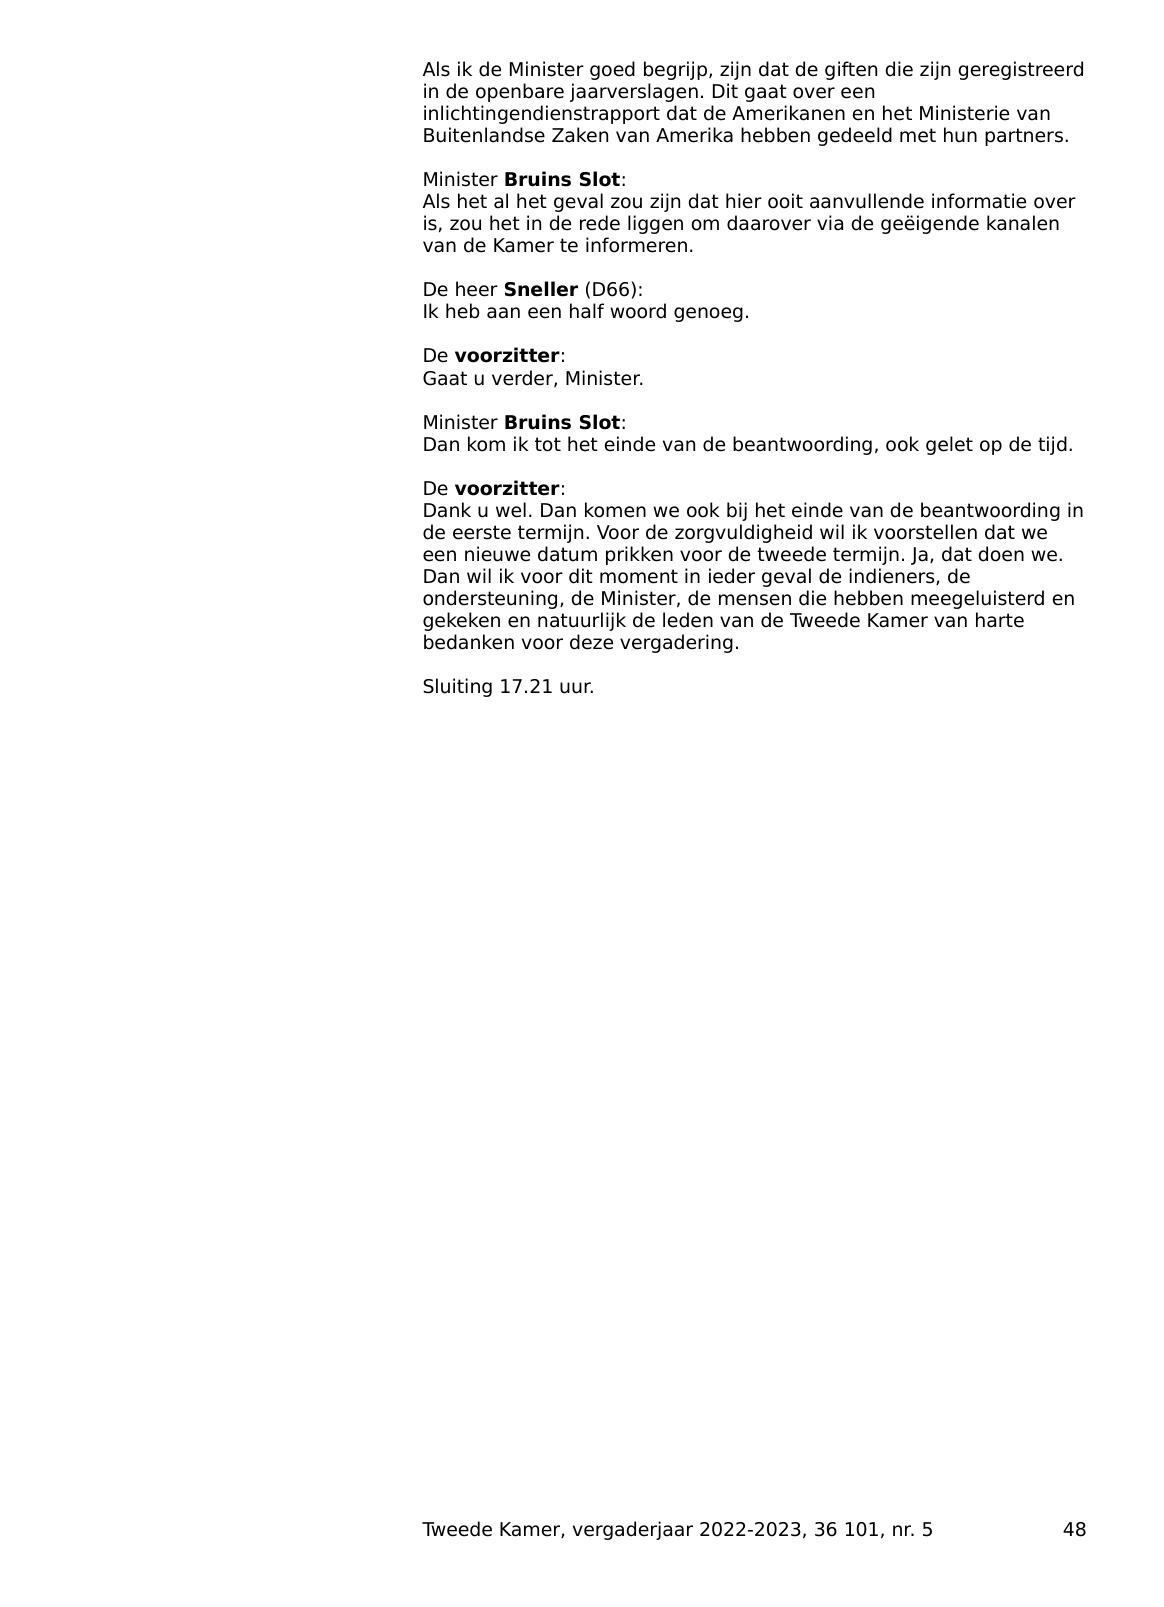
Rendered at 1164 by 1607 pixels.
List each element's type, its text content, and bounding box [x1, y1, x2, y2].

text Dan kom ik tot het einde van de beantwoording, ook gelet op de tijd. [422, 433, 1087, 456]
text Minister Bruins Slot: [422, 412, 1087, 433]
text Minister Bruins Slot: [422, 169, 1087, 191]
text Gaat u verder, Minister. [422, 367, 1087, 389]
text De heer Sneller (D66): [422, 279, 1087, 301]
text Ik heb aan een half woord genoeg. [422, 301, 1087, 323]
text Dank u wel. Dan komen we ook bij het einde van de beantwoording in de eerste termijn. Voor de zorgvuldigheid wil ik voorstellen dat we een nieuwe datum prikken voor de tweede termijn. Ja, dat doen we. [422, 500, 1087, 566]
text De voorzitter: [422, 478, 1087, 500]
text Dan wil ik voor dit moment in ieder geval de indieners, de ondersteuning, de Minister, de mensen die hebben meegeluisterd en gekeken en natuurlijk de leden van de Tweede Kamer van harte bedanken voor deze vergadering. [422, 566, 1087, 653]
text Sluiting 17.21 uur. [422, 676, 1087, 698]
text De voorzitter: [422, 345, 1087, 367]
text Als het al het geval zou zijn dat hier ooit aanvullende informatie over is, zou het in de rede liggen om daarover via de geëigende kanalen van de Kamer te informeren. [422, 191, 1087, 257]
text Als ik de Minister goed begrijp, zijn dat de giften die zijn geregistreerd in de openbare jaarverslagen. Dit gaat over een inlichtingendienstrapport dat de Amerikanen en het Ministerie van Buitenlandse Zaken van Amerika hebben gedeeld met hun partners. [422, 59, 1087, 147]
